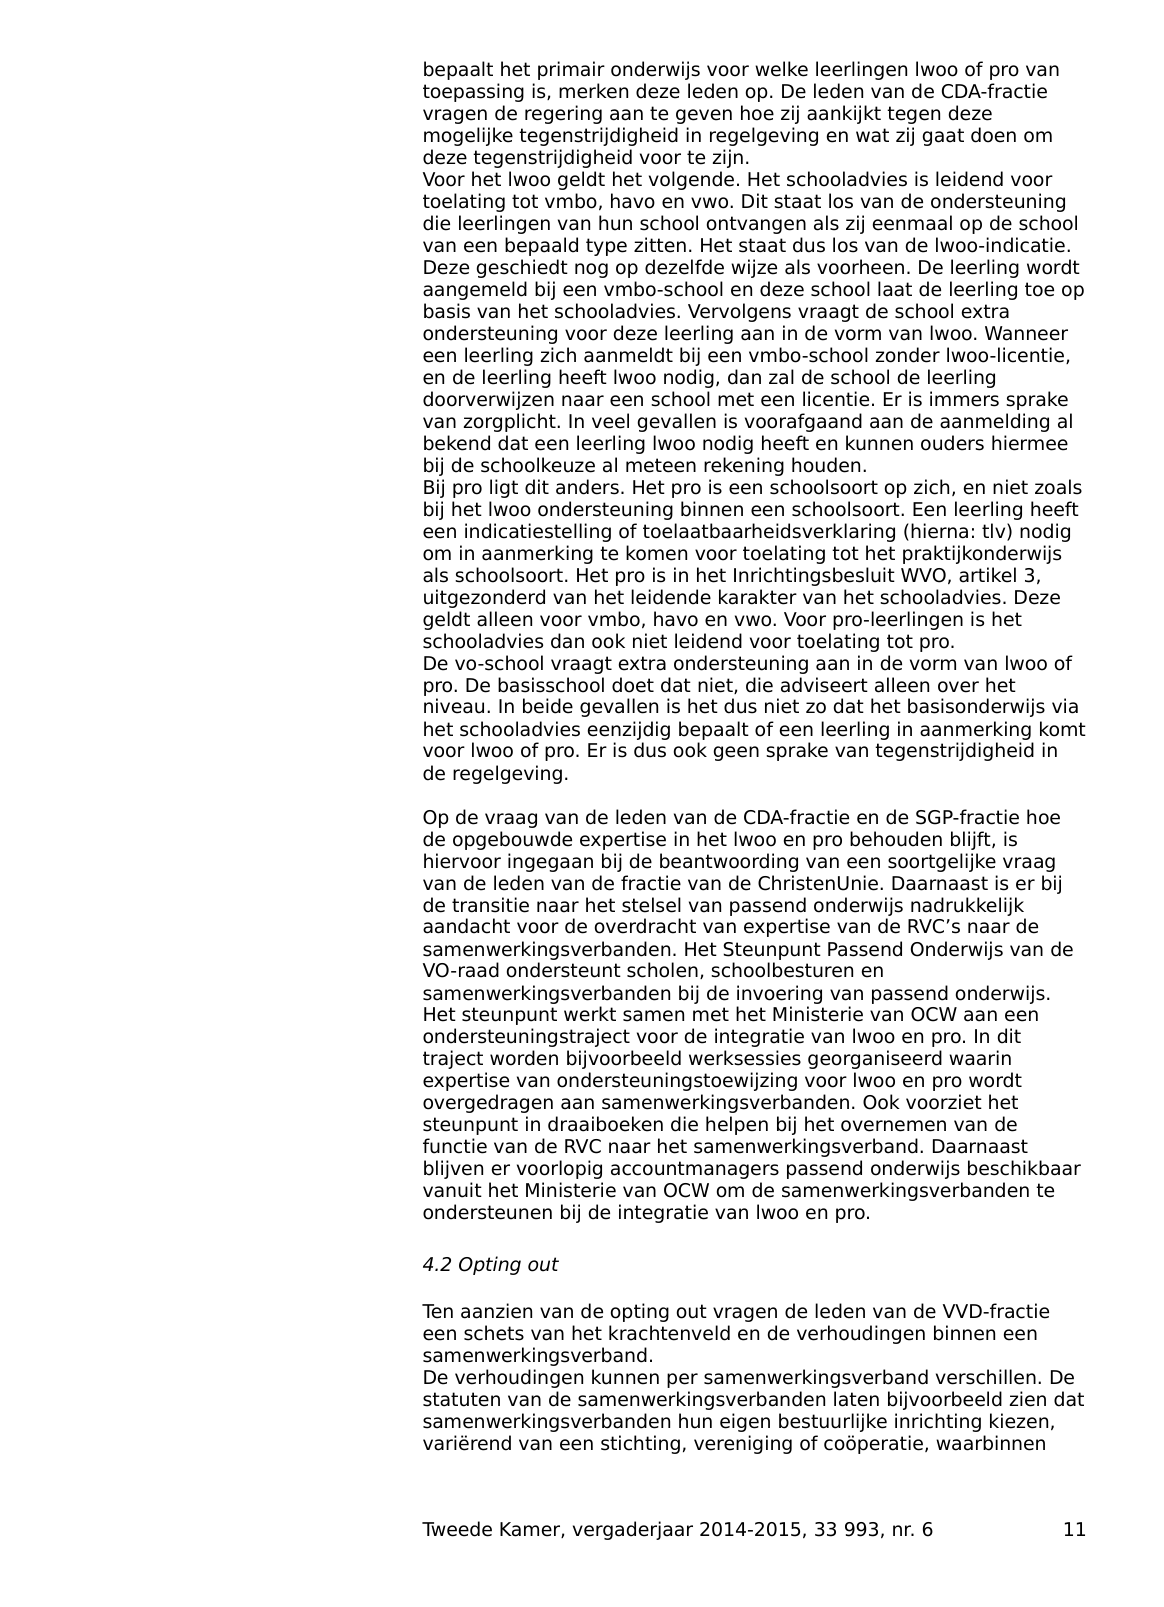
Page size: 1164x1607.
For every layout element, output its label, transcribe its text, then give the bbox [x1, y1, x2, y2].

text bepaalt het primair onderwijs voor welke leerlingen lwoo of pro van toepassing is, merken deze leden op. De leden van de CDA-fractie vragen de regering aan te geven hoe zij aankijkt tegen deze mogelijke tegenstrijdigheid in regelgeving en wat zij gaat doen om deze tegenstrijdigheid voor te zijn. [422, 59, 1087, 169]
text De vo-school vraagt extra ondersteuning aan in de vorm van lwoo of pro. De basisschool doet dat niet, die adviseert alleen over het niveau. In beide gevallen is het dus niet zo dat het basisonderwijs via het schooladvies eenzijdig bepaalt of een leerling in aanmerking komt voor lwoo of pro. Er is dus ook geen sprake van tegenstrijdigheid in de regelgeving. [422, 652, 1087, 784]
text De verhoudingen kunnen per samenwerkingsverband verschillen. De statuten van de samenwerkingsverbanden laten bijvoorbeeld zien dat samenwerkingsverbanden hun eigen bestuurlijke inrichting kiezen, variërend van een stichting, vereniging of coöperatie, waarbinnen [422, 1367, 1087, 1455]
text Ten aanzien van de opting out vragen de leden van de VVD-fractie een schets van het krachtenveld en de verhoudingen binnen een samenwerkingsverband. [422, 1301, 1087, 1367]
text Bij pro ligt dit anders. Het pro is een schoolsoort op zich, en niet zoals bij het lwoo ondersteuning binnen een schoolsoort. Een leerling heeft een indicatiestelling of toelaatbaarheidsverklaring (hierna: tlv) nodig om in aanmerking te komen voor toelating tot het praktijkonderwijs als schoolsoort. Het pro is in het Inrichtingsbesluit WVO, artikel 3, uitgezonderd van het leidende karakter van het schooladvies. Deze geldt alleen voor vmbo, havo en vwo. Voor pro-leerlingen is het schooladvies dan ook niet leidend voor toelating tot pro. [422, 477, 1087, 652]
subtitle 4.2 Opting out [422, 1254, 1087, 1276]
text Op de vraag van de leden van de CDA-fractie en de SGP-fractie hoe de opgebouwde expertise in het lwoo en pro behouden blijft, is hiervoor ingegaan bij de beantwoording van een soortgelijke vraag van de leden van de fractie van de ChristenUnie. Daarnaast is er bij de transitie naar het stelsel van passend onderwijs nadrukkelijk aandacht voor de overdracht van expertise van de RVC’s naar de samenwerkingsverbanden. Het Steunpunt Passend Onderwijs van de VO-raad ondersteunt scholen, schoolbesturen en samenwerkingsverbanden bij de invoering van passend onderwijs. Het steunpunt werkt samen met het Ministerie van OCW aan een ondersteuningstraject voor de integratie van lwoo en pro. In dit traject worden bijvoorbeeld werksessies georganiseerd waarin expertise van ondersteuningstoewijzing voor lwoo en pro wordt overgedragen aan samenwerkingsverbanden. Ook voorziet het steunpunt in draaiboeken die helpen bij het overnemen van de functie van de RVC naar het samenwerkingsverband. Daarnaast blijven er voorlopig accountmanagers passend onderwijs beschikbaar vanuit het Ministerie van OCW om de samenwerkingsverbanden te ondersteunen bij de integratie van lwoo en pro. [422, 807, 1087, 1224]
text Voor het lwoo geldt het volgende. Het schooladvies is leidend voor toelating tot vmbo, havo en vwo. Dit staat los van de ondersteuning die leerlingen van hun school ontvangen als zij eenmaal op de school van een bepaald type zitten. Het staat dus los van de lwoo-indicatie. Deze geschiedt nog op dezelfde wijze als voorheen. De leerling wordt aangemeld bij een vmbo-school en deze school laat de leerling toe op basis van het schooladvies. Vervolgens vraagt de school extra ondersteuning voor deze leerling aan in de vorm van lwoo. Wanneer een leerling zich aanmeldt bij een vmbo-school zonder lwoo-licentie, en de leerling heeft lwoo nodig, dan zal de school de leerling doorverwijzen naar een school met een licentie. Er is immers sprake van zorgplicht. In veel gevallen is voorafgaand aan de aanmelding al bekend dat een leerling lwoo nodig heeft en kunnen ouders hiermee bij de schoolkeuze al meteen rekening houden. [422, 169, 1087, 477]
